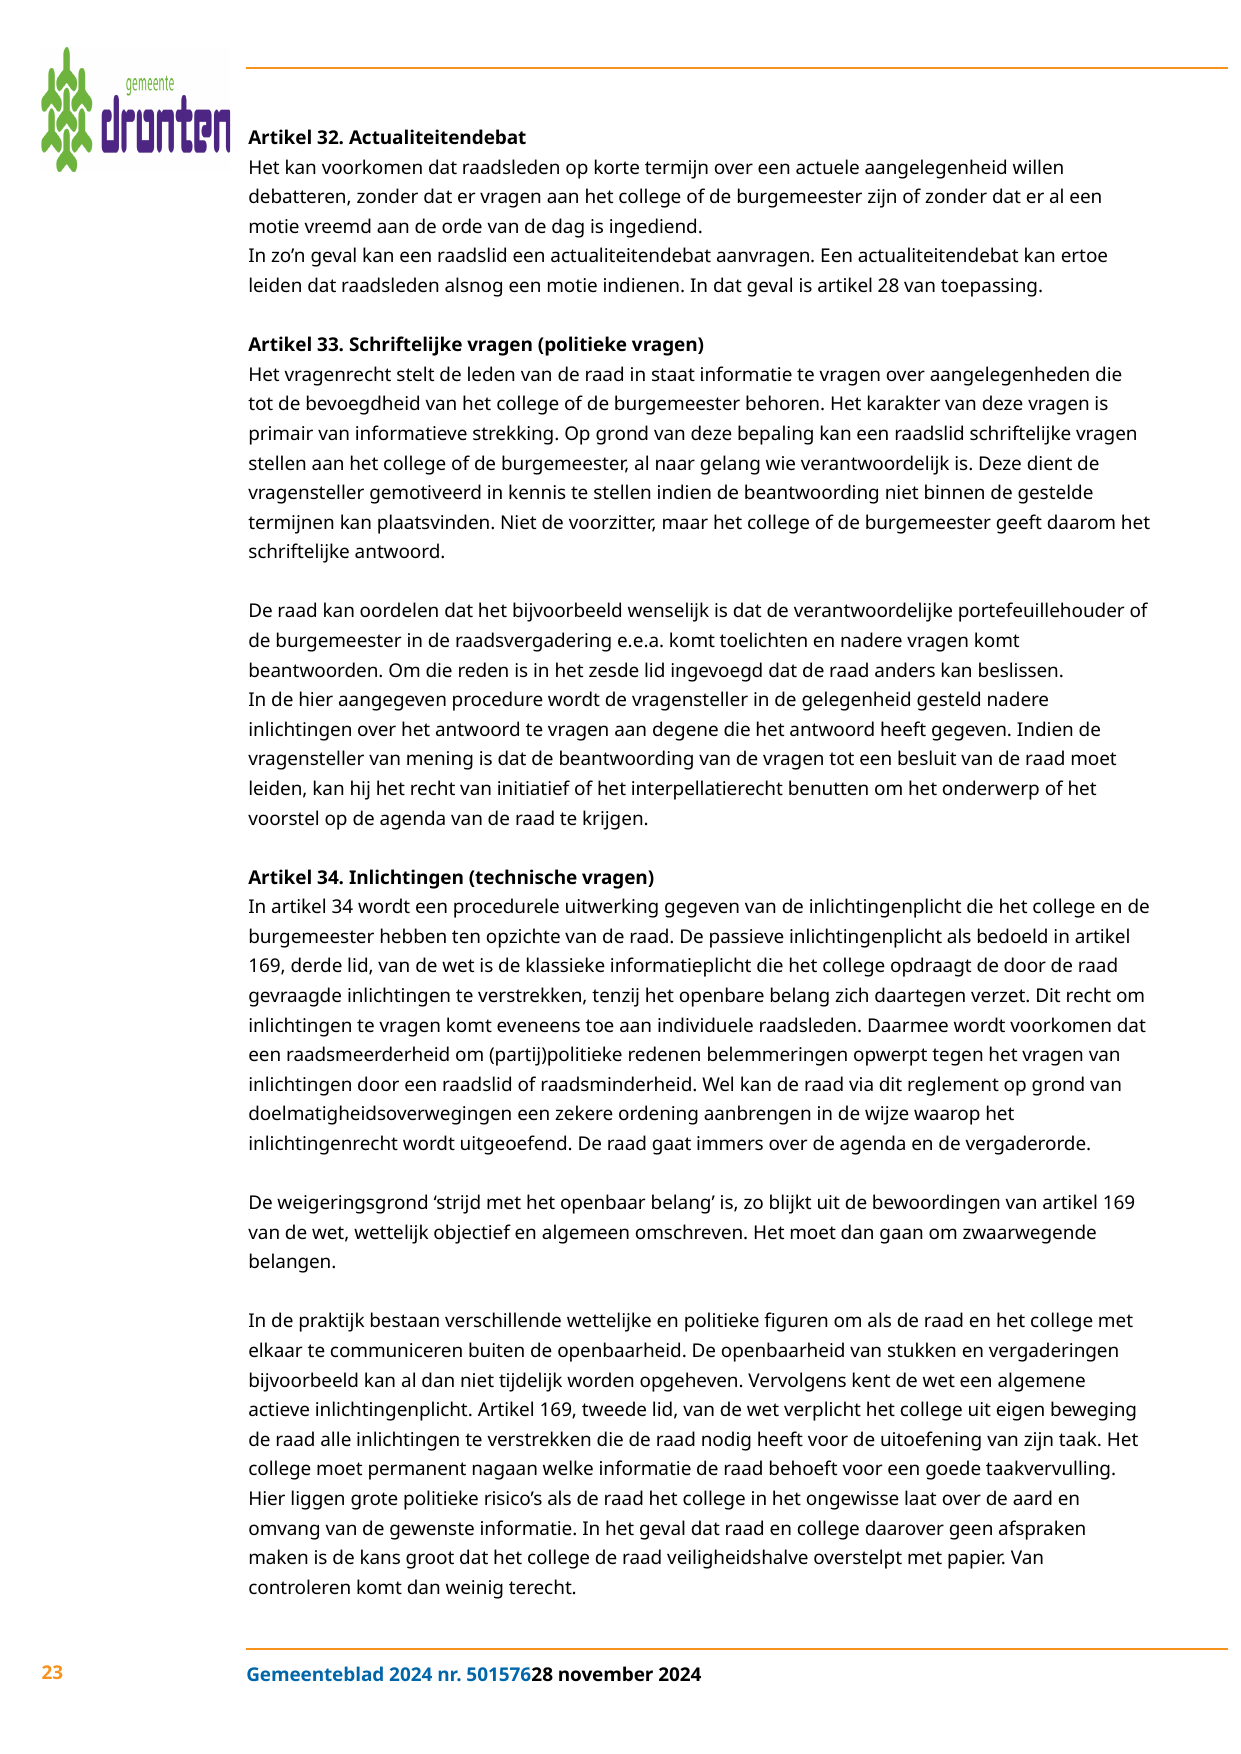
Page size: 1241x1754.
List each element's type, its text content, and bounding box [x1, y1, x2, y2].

text Artikel 34. Inlichtingen (technische vragen) [248, 864, 1152, 890]
text De raad kan oordelen dat het bijvoorbeeld wenselijk is dat de verantwoordelijke portefeuillehouder of de burgemeester in de raadsvergadering e.e.a. komt toelichten en nadere vragen komt beantwoorden. Om die reden is in het zesde lid ingevoegd dat de raad anders kan beslissen. [248, 598, 1152, 683]
text In de praktijk bestaan verschillende wettelijke en politieke figuren om als de raad en het college met elkaar te communiceren buiten de openbaarheid. De openbaarheid van stukken en vergaderingen bijvoorbeeld kan al dan niet tijdelijk worden opgeheven. Vervolgens kent de wet een algemene actieve inlichtingenplicht. Artikel 169, tweede lid, van de wet verplicht het college uit eigen beweging de raad alle inlichtingen te verstrekken die de raad nodig heeft voor de uitoefening van zijn taak. Het college moet permanent nagaan welke informatie de raad behoeft voor een goede taakvervulling. Hier liggen grote politieke risico’s als de raad het college in het ongewisse laat over de aard en omvang van de gewenste informatie. In het geval dat raad en college daarover geen afspraken maken is de kans groot dat het college de raad veiligheidshalve overstelpt met papier. Van controleren komt dan weinig terecht. [248, 1308, 1152, 1600]
text In de hier aangegeven procedure wordt de vragensteller in de gelegenheid gesteld nadere inlichtingen over het antwoord te vragen aan degene die het antwoord heeft gegeven. Indien de vragensteller van mening is dat de beantwoording van de vragen tot een besluit van de raad moet leiden, kan hij het recht van initiatief of het interpellatierecht benutten om het onderwerp of het voorstel op de agenda van de raad te krijgen. [248, 686, 1152, 831]
text Het vragenrecht stelt de leden van de raad in staat informatie te vragen over aangelegenheden die tot de bevoegdheid van het college of de burgemeester behoren. Het karakter van deze vragen is primair van informatieve strekking. Op grond van deze bepaling kan een raadslid schriftelijke vragen stellen aan het college of de burgemeester, al naar gelang wie verantwoordelijk is. Deze dient de vragensteller gemotiveerd in kennis te stellen indien de beantwoording niet binnen de gestelde termijnen kan plaatsvinden. Niet de voorzitter, maar het college of de burgemeester geeft daarom het schriftelijke antwoord. [248, 361, 1152, 564]
text Artikel 32. Actualiteitendebat [248, 124, 1152, 150]
text Artikel 33. Schriftelijke vragen (politieke vragen) [248, 331, 1152, 357]
picture [41, 47, 231, 172]
text De weigeringsgrond ‘strijd met het openbaar belang’ is, zo blijkt uit de bewoordingen van artikel 169 van de wet, wettelijk objectief en algemeen omschreven. Het moet dan gaan om zwaarwegende belangen. [248, 1189, 1152, 1274]
text Het kan voorkomen dat raadsleden op korte termijn over een actuele aangelegenheid willen debatteren, zonder dat er vragen aan het college of de burgemeester zijn of zonder dat er al een motie vreemd aan de orde van de dag is ingediend. [248, 154, 1152, 239]
text In artikel 34 wordt een procedurele uitwerking gegeven van de inlichtingenplicht die het college en de burgemeester hebben ten opzichte van de raad. De passieve inlichtingenplicht als bedoeld in artikel 169, derde lid, van de wet is de klassieke informatieplicht die het college opdraagt de door de raad gevraagde inlichtingen te verstrekken, tenzij het openbare belang zich daartegen verzet. Dit recht om inlichtingen te vragen komt eveneens toe aan individuele raadsleden. Daarmee wordt voorkomen dat een raadsmeerderheid om (partij)politieke redenen belemmeringen opwerpt tegen het vragen van inlichtingen door een raadslid of raadsminderheid. Wel kan de raad via dit reglement op grond van doelmatigheidsoverwegingen een zekere ordening aanbrengen in de wijze waarop het inlichtingenrecht wordt uitgeoefend. De raad gaat immers over de agenda en de vergaderorde. [248, 893, 1152, 1156]
text In zo’n geval kan een raadslid een actualiteitendebat aanvragen. Een actualiteitendebat kan ertoe leiden dat raadsleden alsnog een motie indienen. In dat geval is artikel 28 van toepassing. [248, 243, 1152, 298]
